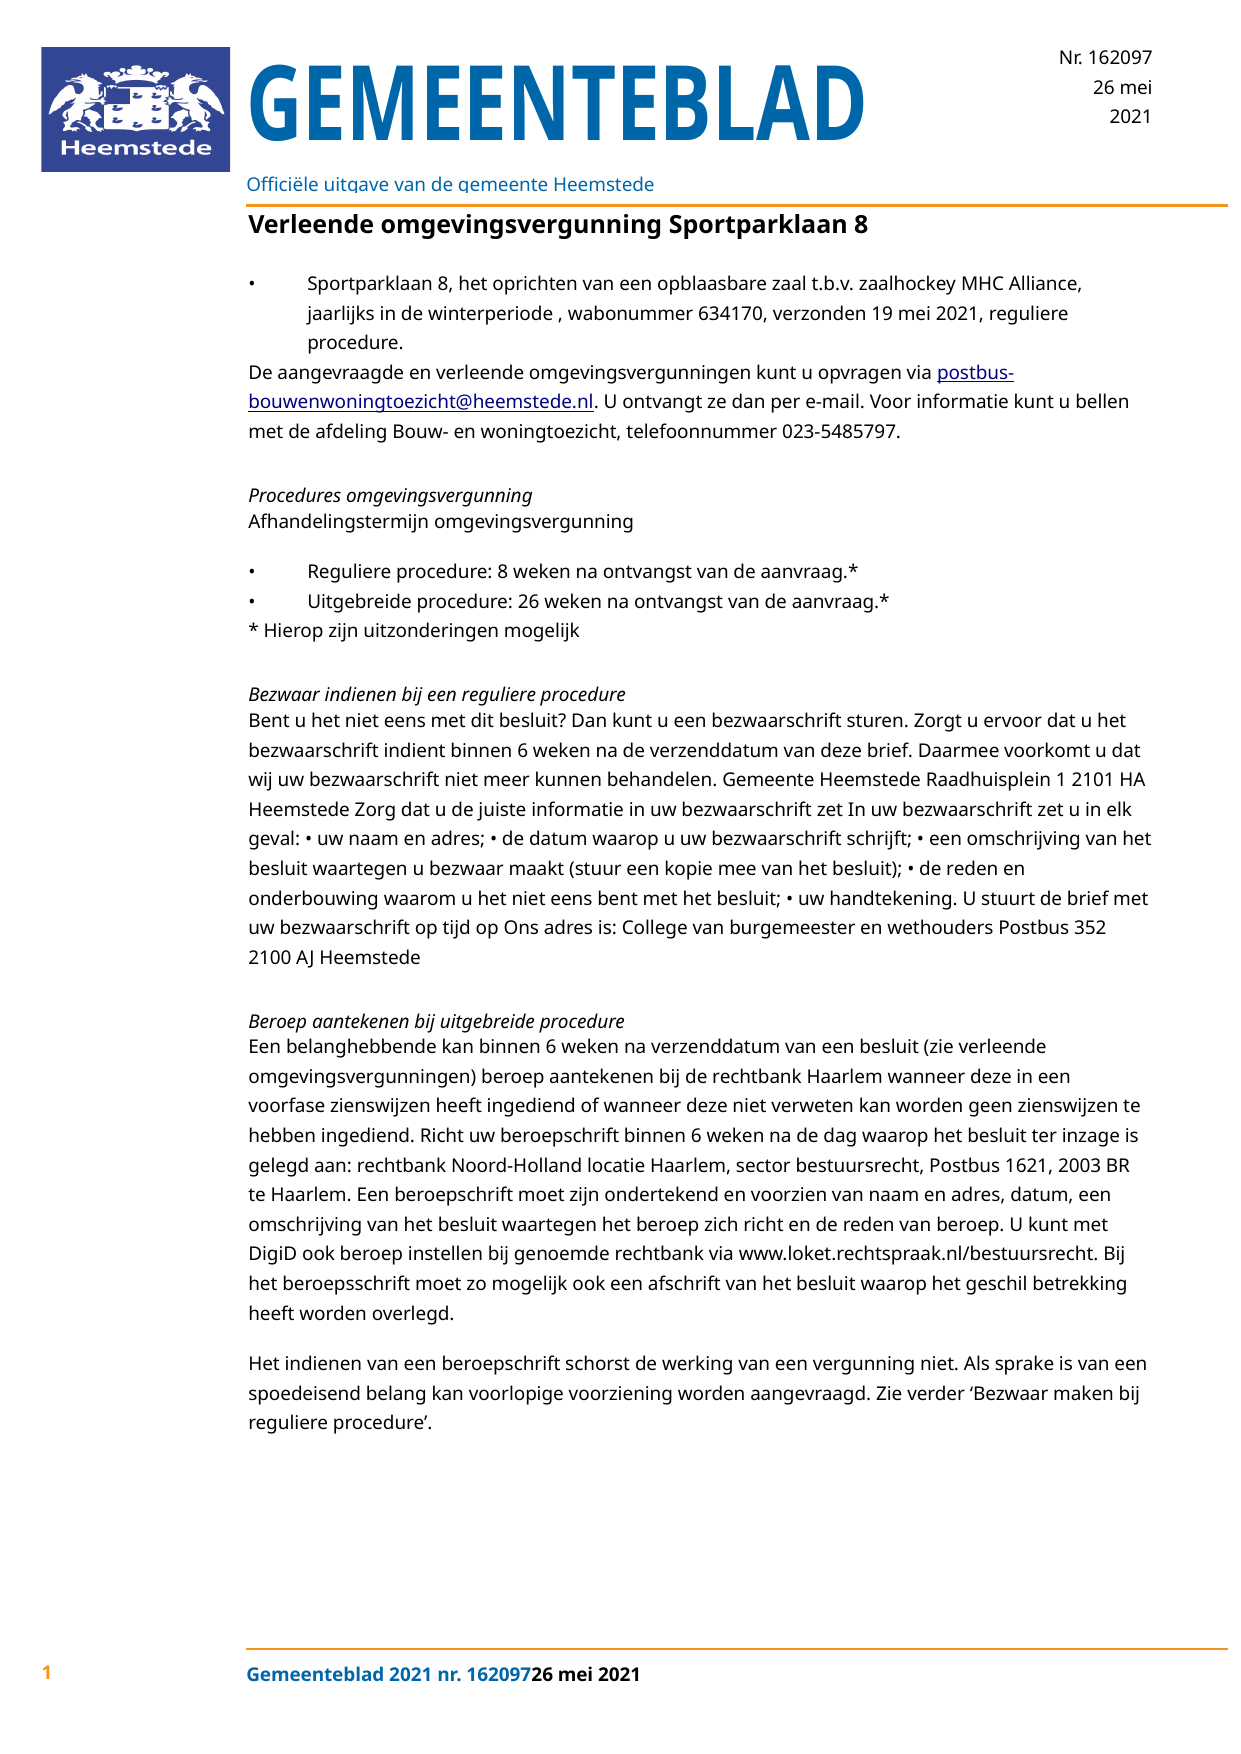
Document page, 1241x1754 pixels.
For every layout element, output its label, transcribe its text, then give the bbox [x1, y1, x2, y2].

text Beroep aantekenen bij uitgebreide procedure [248, 1008, 1152, 1033]
list Uitgebreide procedure: 26 weken na ontvangst van de aanvraag.* [248, 588, 1152, 614]
list Sportparklaan 8, het oprichten van een opblaasbare zaal t.b.v. zaalhockey MHC Alliance, jaarlijks in de winterperiode , wabonummer 634170, verzonden 19 mei 2021, reguliere procedure. [248, 270, 1152, 355]
picture [41, 47, 231, 172]
text De aangevraagde en verleende omgevingsvergunningen kunt u opvragen via postbus-bouwenwoningtoezicht@heemstede.nl. U ontvangt ze dan per e-mail. Voor informatie kunt u bellen met de afdeling Bouw- en woningtoezicht, telefoonnummer 023-5485797. [248, 359, 1152, 444]
list Reguliere procedure: 8 weken na ontvangst van de aanvraag.* [248, 558, 1152, 584]
text Bezwaar indienen bij een reguliere procedure [248, 681, 1152, 707]
text * Hierop zijn uitzonderingen mogelijk [248, 617, 1152, 643]
text Procedures omgevingsvergunning [248, 482, 1152, 508]
text Het indienen van een beroepschrift schorst de werking van een vergunning niet. Als sprake is van een spoedeisend belang kan voorlopige voorziening worden aangevraagd. Zie verder ‘Bezwaar maken bij reguliere procedure’. [248, 1350, 1152, 1435]
text Verleende omgevingsvergunning Sportparklaan 8 [248, 207, 1152, 241]
text Bent u het niet eens met dit besluit? Dan kunt u een bezwaarschrift sturen. Zorgt u ervoor dat u het bezwaarschrift indient binnen 6 weken na de verzenddatum van deze brief. Daarmee voorkomt u dat wij uw bezwaarschrift niet meer kunnen behandelen. Gemeente Heemstede Raadhuisplein 1 2101 HA Heemstede Zorg dat u de juiste informatie in uw bezwaarschrift zet In uw bezwaarschrift zet u in elk geval: • uw naam en adres; • de datum waarop u uw bezwaarschrift schrijft; • een omschrijving van het besluit waartegen u bezwaar maakt (stuur een kopie mee van het besluit); • de reden en onderbouwing waarom u het niet eens bent met het besluit; • uw handtekening. U stuurt de brief met uw bezwaarschrift op tijd op Ons adres is: College van burgemeester en wethouders Postbus 352 2100 AJ Heemstede [248, 707, 1152, 969]
text Een belanghebbende kan binnen 6 weken na verzenddatum van een besluit (zie verleende omgevingsvergunningen) beroep aantekenen bij de rechtbank Haarlem wanneer deze in een voorfase zienswijzen heeft ingediend of wanneer deze niet verweten kan worden geen zienswijzen te hebben ingediend. Richt uw beroepschrift binnen 6 weken na de dag waarop het besluit ter inzage is gelegd aan: rechtbank Noord-Holland locatie Haarlem, sector bestuursrecht, Postbus 1621, 2003 BR te Haarlem. Een beroepschrift moet zijn ondertekend en voorzien van naam en adres, datum, een omschrijving van het besluit waartegen het beroep zich richt en de reden van beroep. U kunt met DigiD ook beroep instellen bij genoemde rechtbank via www.loket.rechtspraak.nl/bestuursrecht. Bij het beroepsschrift moet zo mogelijk ook een afschrift van het besluit waarop het geschil betrekking heeft worden overlegd. [248, 1033, 1152, 1326]
text Afhandelingstermijn omgevingsvergunning [248, 508, 1152, 534]
